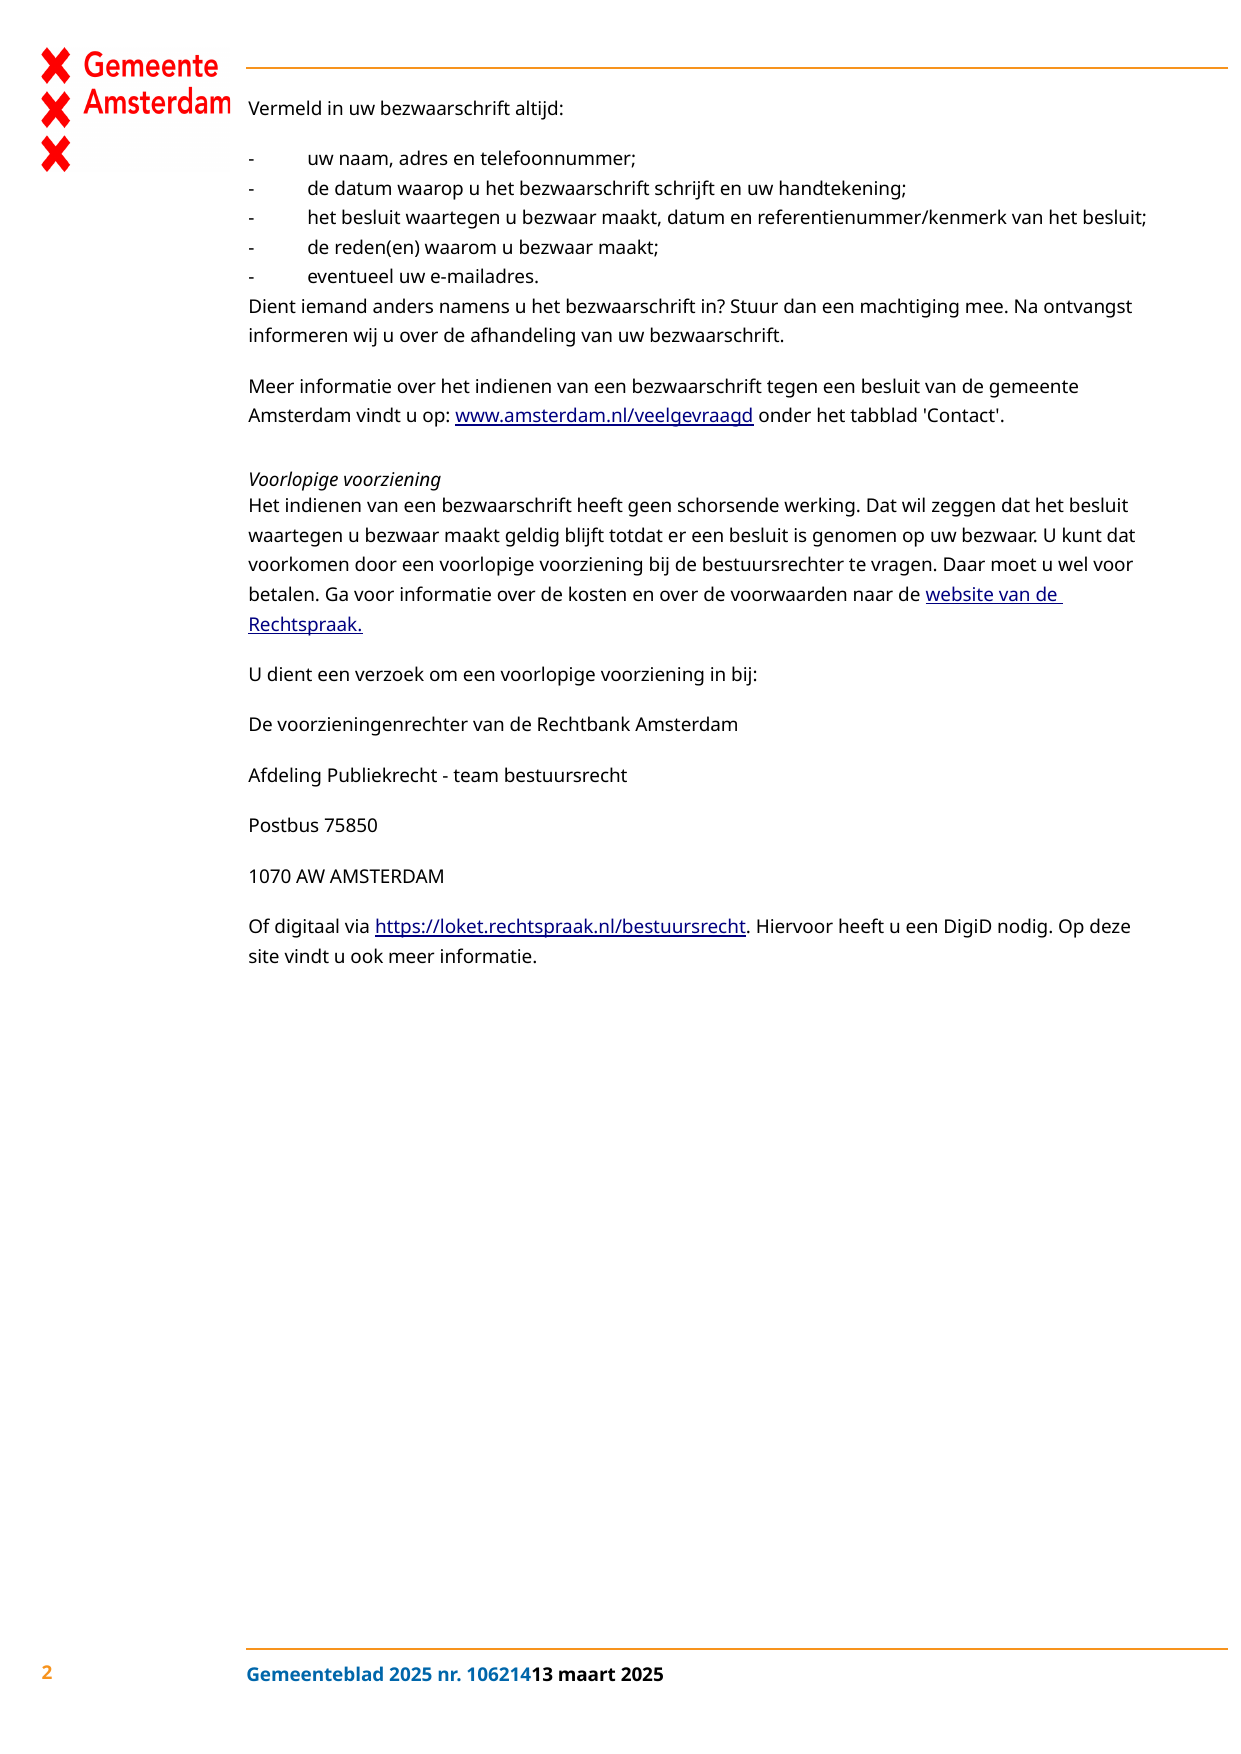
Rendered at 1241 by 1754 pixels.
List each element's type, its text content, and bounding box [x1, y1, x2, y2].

text Dient iemand anders namens u het bezwaarschrift in? Stuur dan een machtiging mee. Na ontvangst informeren wij u over de afhandeling van uw bezwaarschrift. [248, 293, 1152, 348]
text U dient een verzoek om een voorlopige voorziening in bij: [248, 661, 1152, 687]
text Afdeling Publiekrecht - team bestuursrecht [248, 762, 1152, 788]
list het besluit waartegen u bezwaar maakt, datum en referentienummer/kenmerk van het besluit; [248, 204, 1152, 230]
text Vermeld in uw bezwaarschrift altijd: [248, 95, 1152, 121]
text De voorzieningenrechter van de Rechtbank Amsterdam [248, 712, 1152, 737]
text 1070 AW AMSTERDAM [248, 863, 1152, 888]
text Voorlopige voorziening [248, 467, 1152, 492]
text Of digitaal via https://loket.rechtspraak.nl/bestuursrecht. Hiervoor heeft u een DigiD nodig. Op deze site vindt u ook meer informatie. [248, 913, 1152, 968]
list de datum waarop u het bezwaarschrift schrijft en uw handtekening; [248, 175, 1152, 201]
picture [41, 47, 231, 172]
text Het indienen van een bezwaarschrift heeft geen schorsende werking. Dat wil zeggen dat het besluit waartegen u bezwaar maakt geldig blijft totdat er een besluit is genomen op uw bezwaar. U kunt dat voorkomen door een voorlopige voorziening bij de bestuursrechter te vragen. Daar moet u wel voor betalen. Ga voor informatie over de kosten en over de voorwaarden naar de website van de Rechtspraak. [248, 492, 1152, 636]
list eventueel uw e-mailadres. [248, 263, 1152, 289]
text Meer informatie over het indienen van een bezwaarschrift tegen een besluit van de gemeente Amsterdam vindt u op: www.amsterdam.nl/veelgevraagd onder het tabblad 'Contact'. [248, 373, 1152, 428]
text Postbus 75850 [248, 812, 1152, 838]
list de reden(en) waarom u bezwaar maakt; [248, 234, 1152, 260]
list uw naam, adres en telefoonnummer; [248, 145, 1152, 171]
